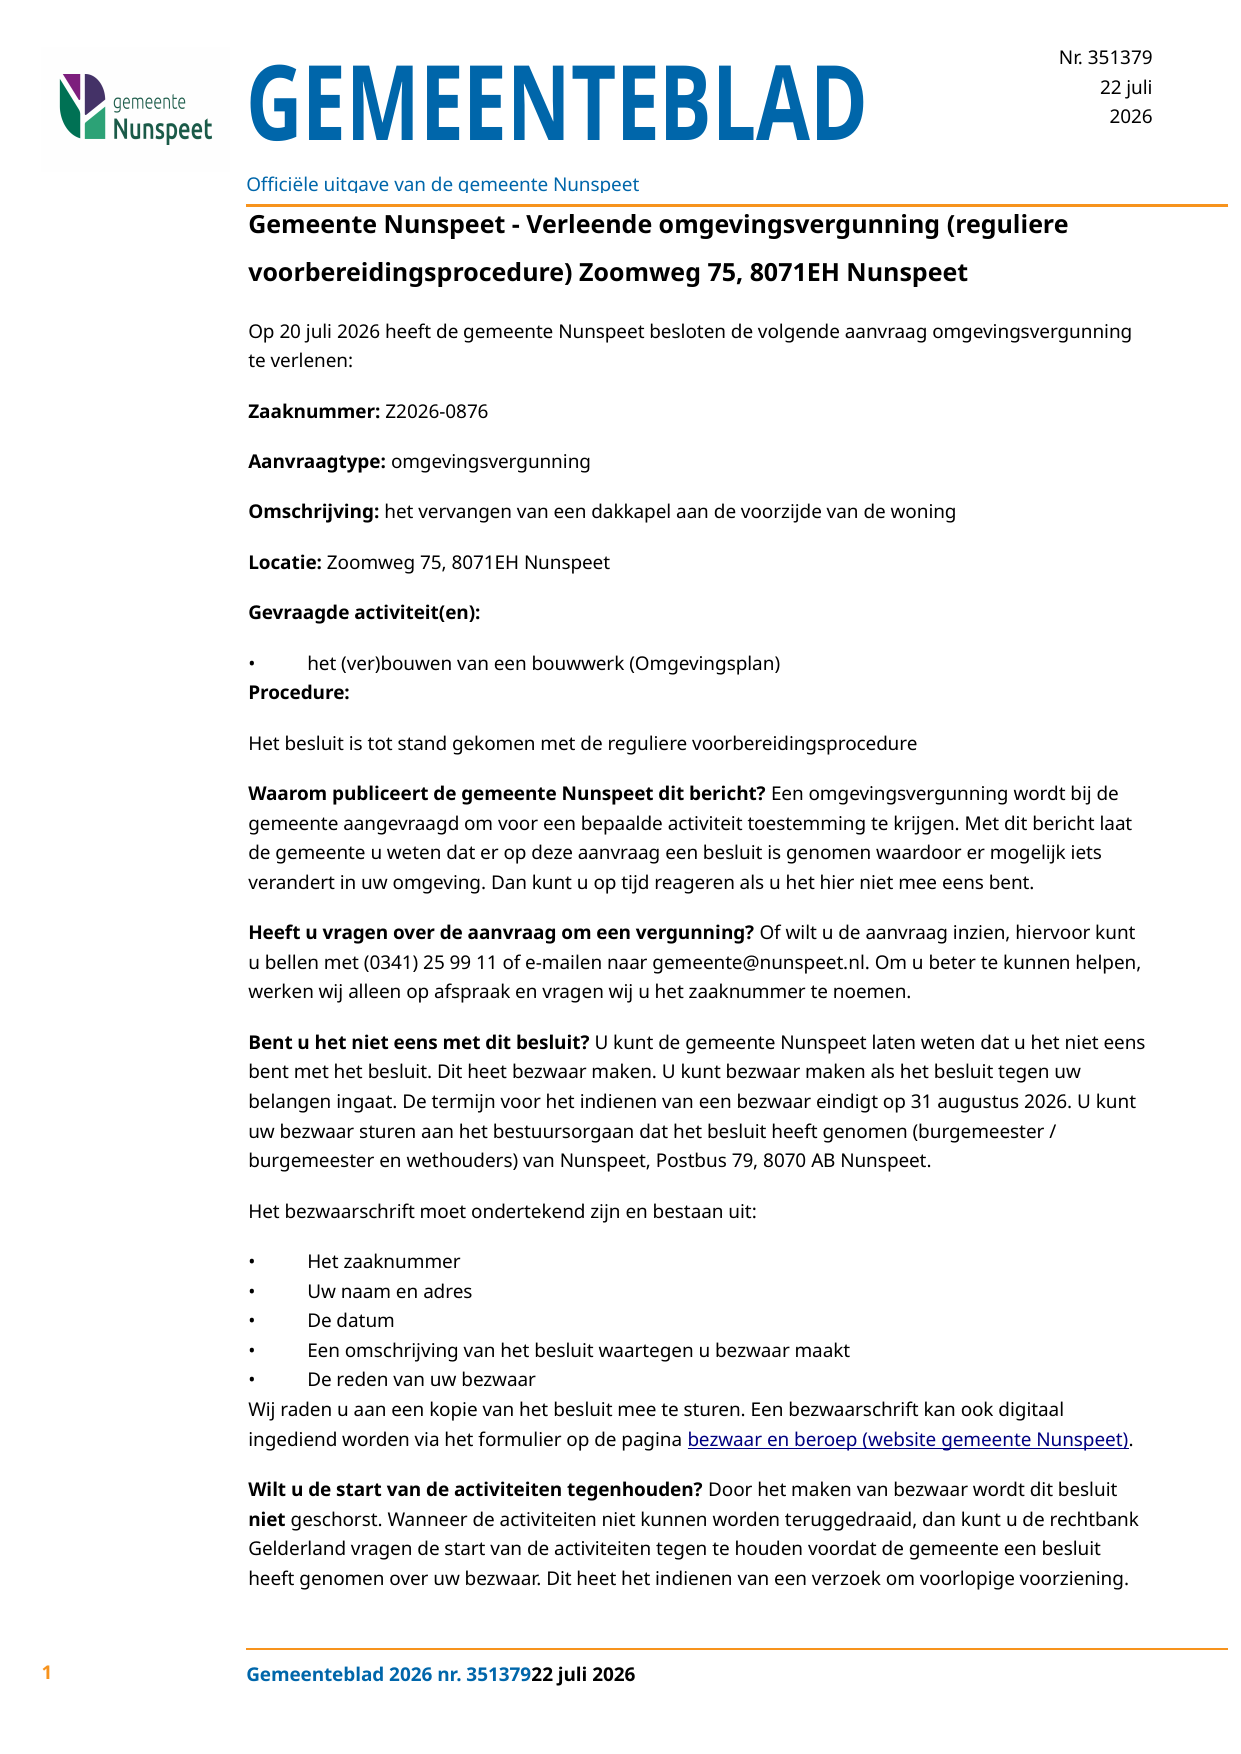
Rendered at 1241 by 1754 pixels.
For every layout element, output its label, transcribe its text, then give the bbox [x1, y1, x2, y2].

text Gevraagde activiteit(en): [248, 599, 1152, 625]
text Locatie: Zoomweg 75, 8071EH Nunspeet [248, 549, 1152, 575]
text Heeft u vragen over de aanvraag om een vergunning? Of wilt u de aanvraag inzien, hiervoor kunt u bellen met (0341) 25 99 11 of e-mailen naar gemeente@nunspeet.nl. Om u beter te kunnen helpen, werken wij alleen op afspraak en vragen wij u het zaaknummer te noemen. [248, 919, 1152, 1004]
list het (ver)bouwen van een bouwwerk (Omgevingsplan) [248, 650, 1152, 676]
list Een omschrijving van het besluit waartegen u bezwaar maakt [248, 1337, 1152, 1363]
text Zaaknummer: Z2026-0876 [248, 398, 1152, 424]
text Procedure: [248, 679, 1152, 705]
list De datum [248, 1307, 1152, 1333]
text Aanvraagtype: omgevingsvergunning [248, 448, 1152, 474]
list Uw naam en adres [248, 1278, 1152, 1304]
text Bent u het niet eens met dit besluit? U kunt de gemeente Nunspeet laten weten dat u het niet eens bent met het besluit. Dit heet bezwaar maken. U kunt bezwaar maken als het besluit tegen uw belangen ingaat. De termijn voor het indienen van een bezwaar eindigt op 31 augustus 2026. U kunt uw bezwaar sturen aan het bestuursorgaan dat het besluit heeft genomen (burgemeester / burgemeester en wethouders) van Nunspeet, Postbus 79, 8070 AB Nunspeet. [248, 1029, 1152, 1173]
text Waarom publiceert de gemeente Nunspeet dit bericht? Een omgevingsvergunning wordt bij de gemeente aangevraagd om voor een bepaalde activiteit toestemming te krijgen. Met dit bericht laat de gemeente u weten dat er op deze aanvraag een besluit is genomen waardoor er mogelijk iets verandert in uw omgeving. Dan kunt u op tijd reageren als u het hier niet mee eens bent. [248, 780, 1152, 895]
picture [41, 47, 231, 172]
text Wilt u de start van de activiteiten tegenhouden? Door het maken van bezwaar wordt dit besluit niet geschorst. Wanneer de activiteiten niet kunnen worden teruggedraaid, dan kunt u de rechtbank Gelderland vragen de start van de activiteiten tegen te houden voordat de gemeente een besluit heeft genomen over uw bezwaar. Dit heet het indienen van een verzoek om voorlopige voorziening. [248, 1476, 1152, 1591]
text Wij raden u aan een kopie van het besluit mee te sturen. Een bezwaarschrift kan ook digitaal ingediend worden via het formulier op de pagina bezwaar en beroep (website gemeente Nunspeet). [248, 1396, 1152, 1452]
text Het besluit is tot stand gekomen met de reguliere voorbereidingsprocedure [248, 730, 1152, 756]
list Het zaaknummer [248, 1248, 1152, 1274]
text Gemeente Nunspeet - Verleende omgevingsvergunning (reguliere voorbereidingsprocedure) Zoomweg 75, 8071EH Nunspeet [248, 207, 1152, 288]
text Op 20 juli 2026 heeft de gemeente Nunspeet besloten de volgende aanvraag omgevingsvergunning te verlenen: [248, 318, 1152, 373]
list De reden van uw bezwaar [248, 1367, 1152, 1392]
text Omschrijving: het vervangen van een dakkapel aan de voorzijde van de woning [248, 499, 1152, 524]
text Het bezwaarschrift moet ondertekend zijn en bestaan uit: [248, 1198, 1152, 1224]
